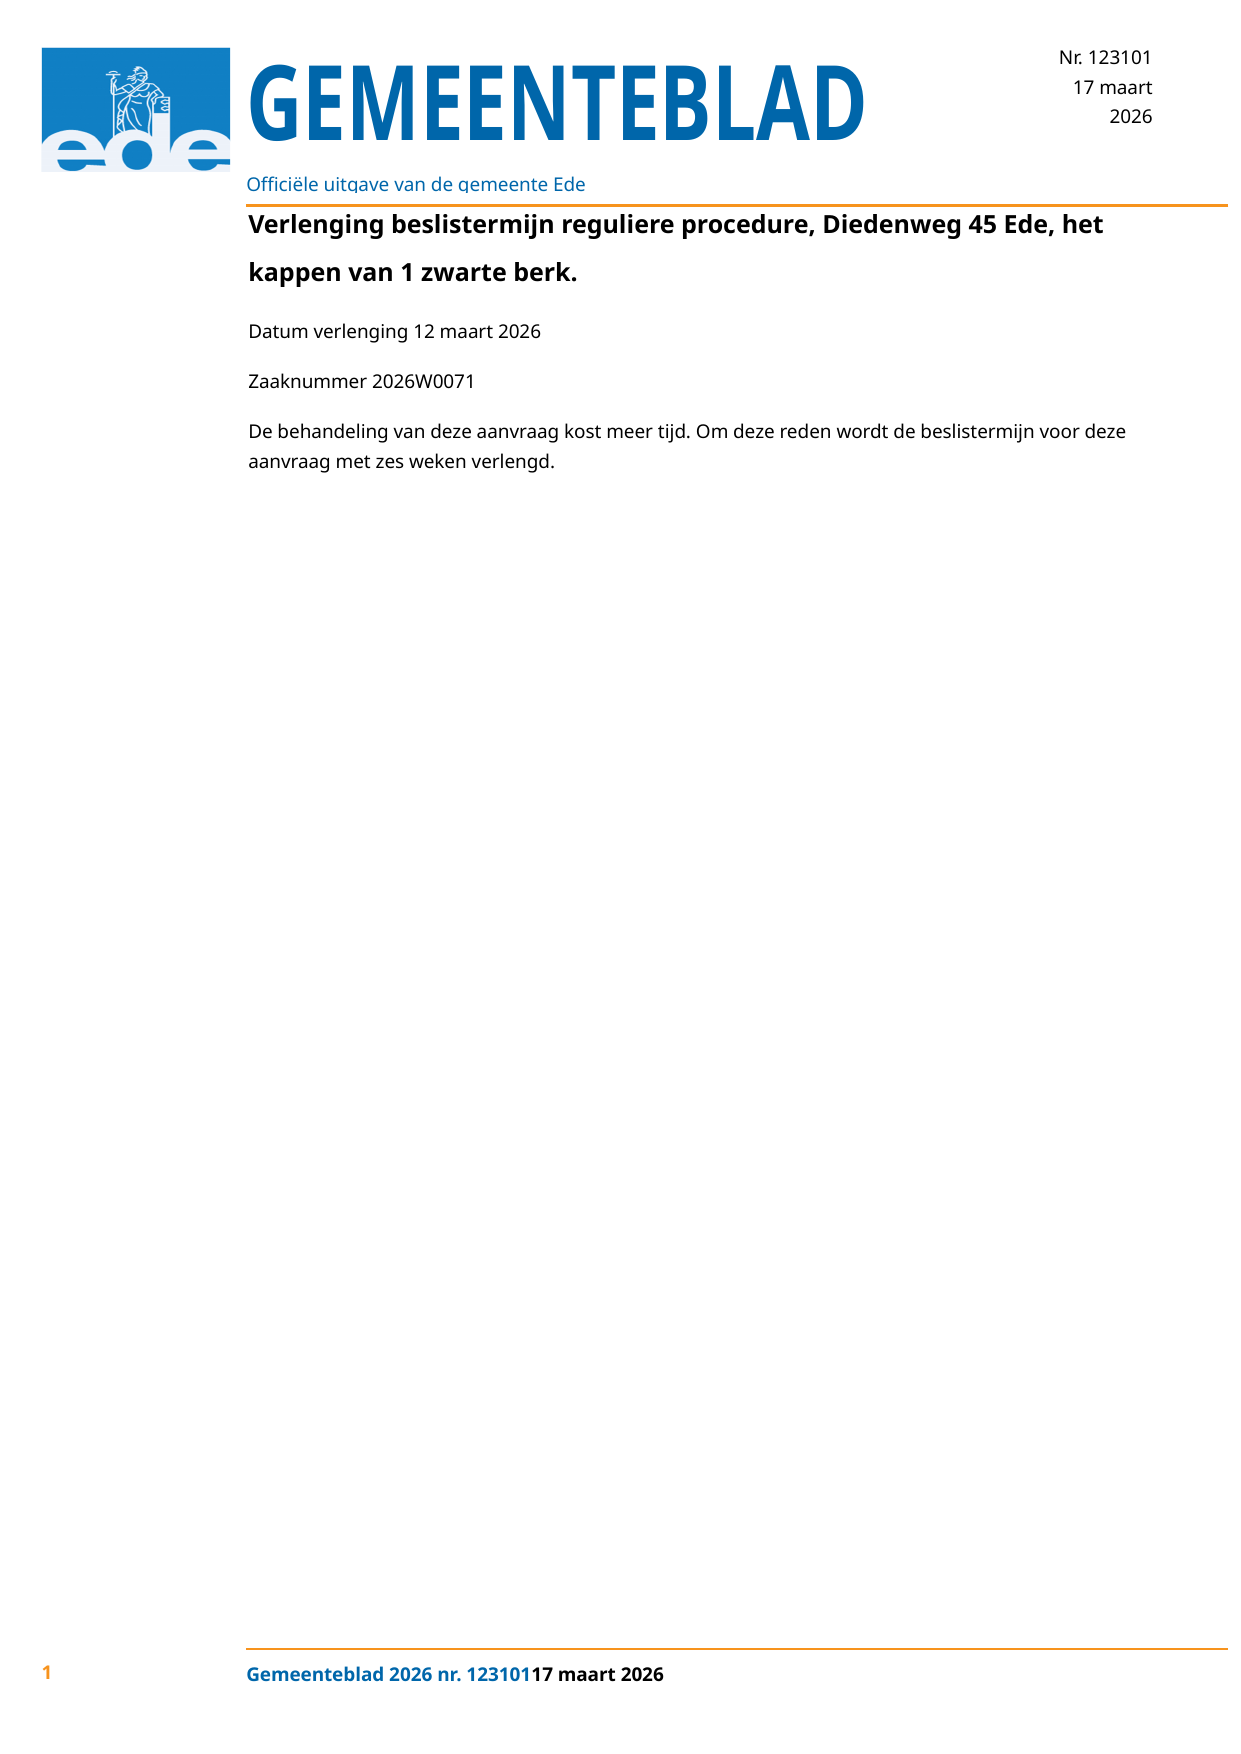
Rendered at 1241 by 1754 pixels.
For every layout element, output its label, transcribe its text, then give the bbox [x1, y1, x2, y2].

text Zaaknummer 2026W0071 [248, 368, 1152, 394]
text De behandeling van deze aanvraag kost meer tijd. Om deze reden wordt de beslistermijn voor deze aanvraag met zes weken verlengd. [248, 419, 1152, 474]
picture [41, 47, 231, 172]
text Datum verlenging 12 maart 2026 [248, 318, 1152, 344]
text Verlenging beslistermijn reguliere procedure, Diedenweg 45 Ede, het kappen van 1 zwarte berk. [248, 207, 1152, 288]
